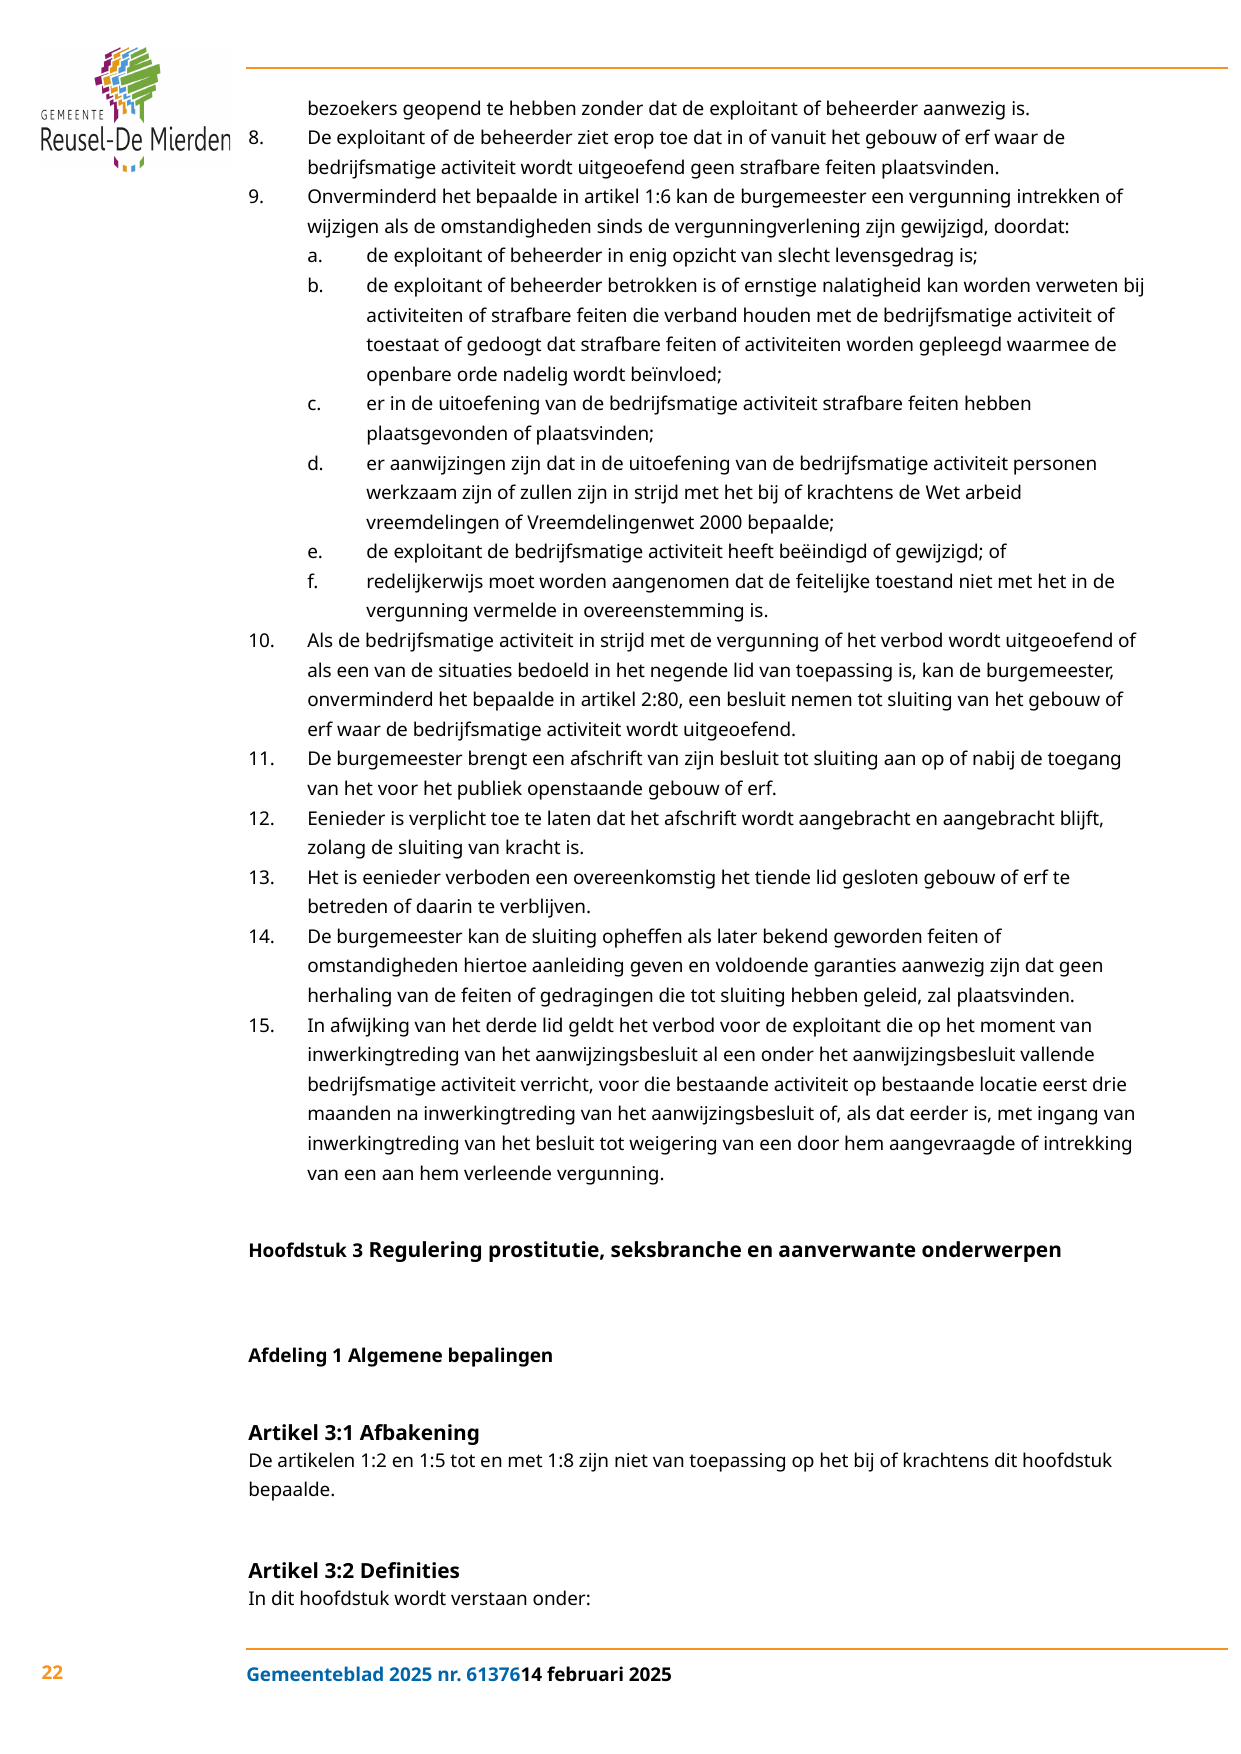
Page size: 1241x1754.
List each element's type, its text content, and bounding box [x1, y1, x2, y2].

list de exploitant of beheerder in enig opzicht van slecht levensgedrag is; [307, 243, 1152, 268]
list de exploitant of beheerder betrokken is of ernstige nalatigheid kan worden verweten bij activiteiten of strafbare feiten die verband houden met de bedrijfsmatige activiteit of toestaat of gedoogt dat strafbare feiten of activiteiten worden gepleegd waarmee de openbare orde nadelig wordt beïnvloed; [307, 272, 1152, 387]
list Eenieder is verplicht toe te laten dat het afschrift wordt aangebracht en aangebracht blijft, zolang de sluiting van kracht is. [248, 805, 1152, 860]
list redelijkerwijs moet worden aangenomen dat de feitelijke toestand niet met het in de vergunning vermelde in overeenstemming is. [307, 568, 1152, 623]
list In afwijking van het derde lid geldt het verbod voor de exploitant die op het moment van inwerkingtreding van het aanwijzingsbesluit al een onder het aanwijzingsbesluit vallende bedrijfsmatige activiteit verricht, voor die bestaande activiteit op bestaande locatie eerst drie maanden na inwerkingtreding van het aanwijzingsbesluit of, als dat eerder is, met ingang van inwerkingtreding van het besluit tot weigering van een door hem aangevraagde of intrekking van een aan hem verleende vergunning. [248, 1012, 1152, 1186]
list De exploitant of de beheerder ziet erop toe dat in of vanuit het gebouw of erf waar de bedrijfsmatige activiteit wordt uitgeoefend geen strafbare feiten plaatsvinden. [248, 124, 1152, 180]
text De artikelen 1:2 en 1:5 tot en met 1:8 zijn niet van toepassing op het bij of krachtens dit hoofdstuk bepaalde. [248, 1447, 1152, 1502]
list Onverminderd het bepaalde in artikel 1:6 kan de burgemeester een vergunning intrekken of wijzigen als de omstandigheden sinds de vergunningverlening zijn gewijzigd, doordat: [248, 183, 1152, 239]
list bezoekers geopend te hebben zonder dat de exploitant of beheerder aanwezig is. [248, 95, 1152, 121]
list De burgemeester brengt een afschrift van zijn besluit tot sluiting aan op of nabij de toegang van het voor het publiek openstaande gebouw of erf. [248, 746, 1152, 801]
text Artikel 3:2 Definities [248, 1556, 1152, 1585]
list Als de bedrijfsmatige activiteit in strijd met de vergunning of het verbod wordt uitgeoefend of als een van de situaties bedoeld in het negende lid van toepassing is, kan de burgemeester, onverminderd het bepaalde in artikel 2:80, een besluit nemen tot sluiting van het gebouw of erf waar de bedrijfsmatige activiteit wordt uitgeoefend. [248, 627, 1152, 742]
text Artikel 3:1 Afbakening [248, 1418, 1152, 1447]
picture [41, 47, 231, 172]
text Afdeling 1 Algemene bepalingen [248, 1342, 1152, 1368]
list er aanwijzingen zijn dat in de uitoefening van de bedrijfsmatige activiteit personen werkzaam zijn of zullen zijn in strijd met het bij of krachtens de Wet arbeid vreemdelingen of Vreemdelingenwet 2000 bepaalde; [307, 450, 1152, 535]
list de exploitant de bedrijfsmatige activiteit heeft beëindigd of gewijzigd; of [307, 538, 1152, 564]
list er in de uitoefening van de bedrijfsmatige activiteit strafbare feiten hebben plaatsgevonden of plaatsvinden; [307, 391, 1152, 446]
text In dit hoofdstuk wordt verstaan onder: [248, 1585, 1152, 1611]
list De burgemeester kan de sluiting opheffen als later bekend geworden feiten of omstandigheden hiertoe aanleiding geven en voldoende garanties aanwezig zijn dat geen herhaling van de feiten of gedragingen die tot sluiting hebben geleid, zal plaatsvinden. [248, 923, 1152, 1008]
text Hoofdstuk 3 Regulering prostitutie, seksbranche en aanverwante onderwerpen [248, 1235, 1152, 1263]
list Het is eenieder verboden een overeenkomstig het tiende lid gesloten gebouw of erf te betreden of daarin te verblijven. [248, 864, 1152, 919]
